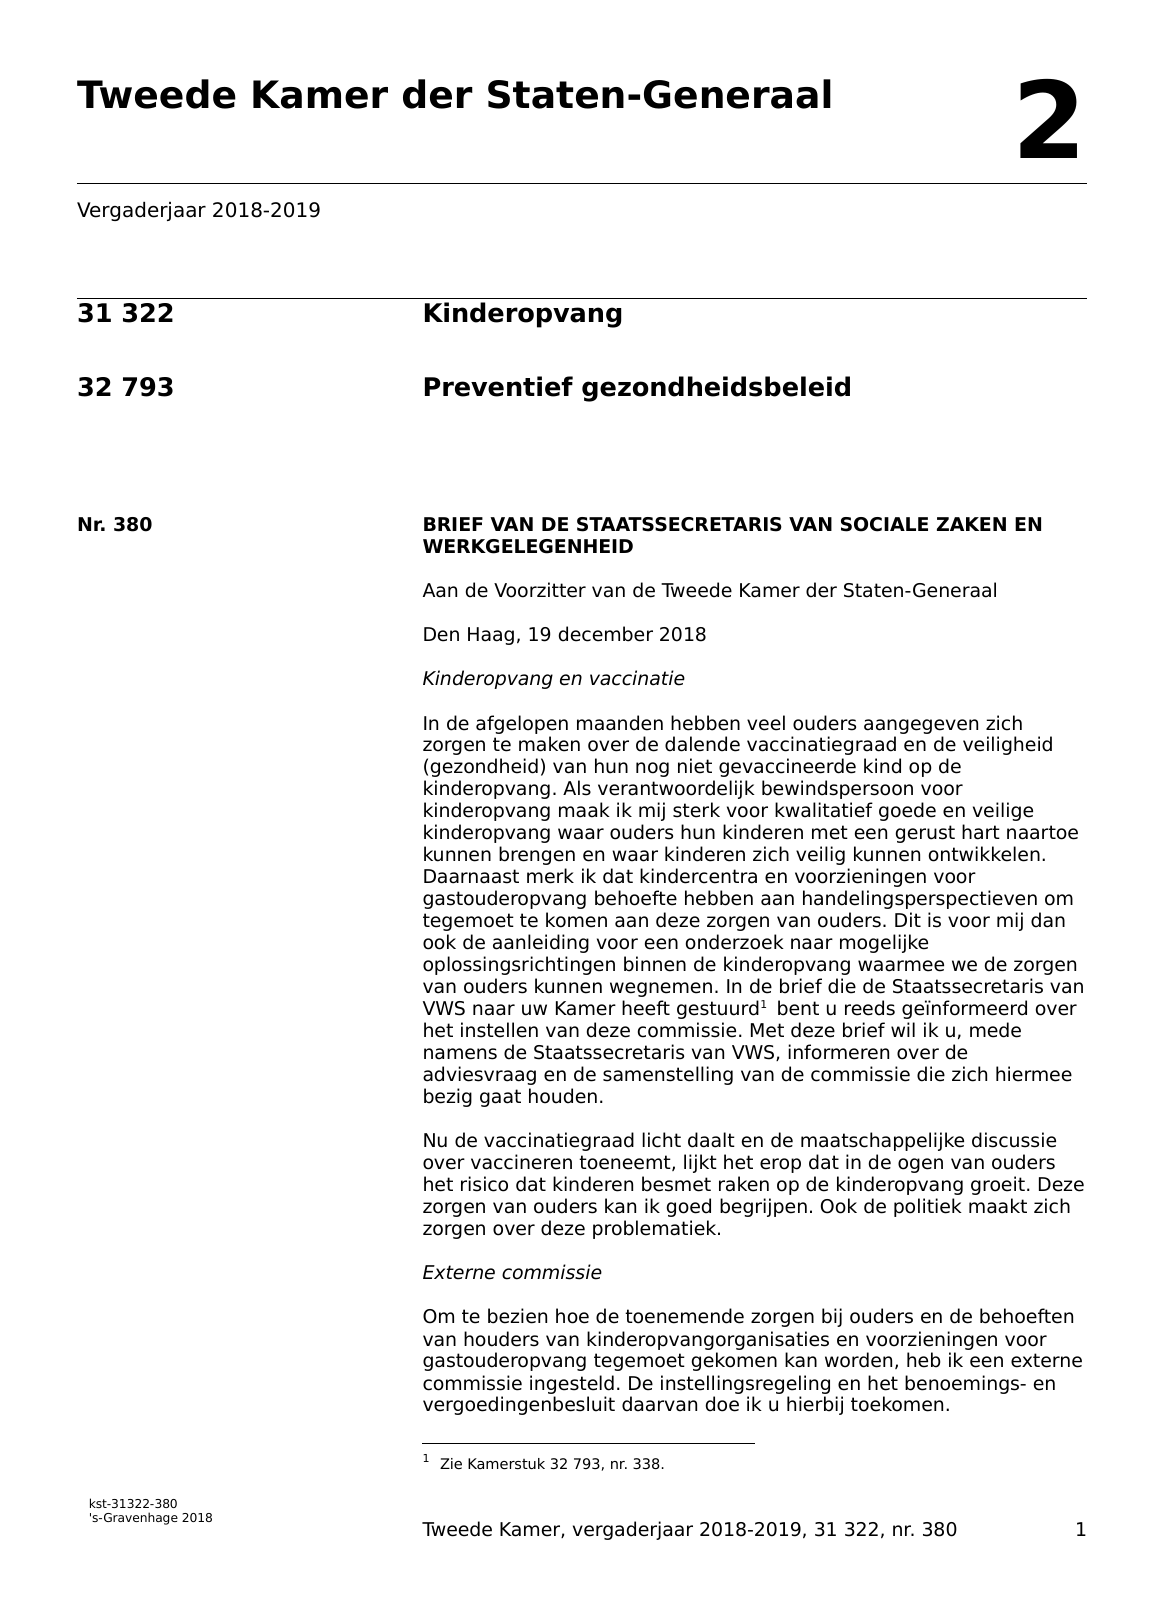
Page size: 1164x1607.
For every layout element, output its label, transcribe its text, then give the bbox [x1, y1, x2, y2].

subtitle 31 322 Kinderopvang [77, 299, 1087, 329]
subtitle 32 793 Preventief gezondheidsbeleid [77, 373, 1087, 403]
text Zie Kamerstuk 32 793, nr. 338. [422, 1452, 1087, 1474]
text Nu de vaccinatiegraad licht daalt en de maatschappelijke discussie over vaccineren toeneemt, lijkt het erop dat in de ogen van ouders het risico dat kinderen besmet raken op de kinderopvang groeit. Deze zorgen van ouders kan ik goed begrijpen. Ook de politiek maakt zich zorgen over deze problematiek. [422, 1130, 1087, 1240]
table_header Tweede Kamer der Staten-Generaal [77, 59, 886, 183]
text Den Haag, 19 december 2018 [422, 624, 1087, 646]
text 's-Gravenhage 2018 [88, 1511, 323, 1525]
table_cell Vergaderjaar 2018-2019 [77, 184, 1087, 298]
subtitle Externe commissie [422, 1262, 1087, 1284]
subtitle Kinderopvang en vaccinatie [422, 668, 1087, 690]
text kst-31322-380 [88, 1497, 323, 1511]
text Om te bezien hoe de toenemende zorgen bij ouders en de behoeften van houders van kinderopvangorganisaties en voorzieningen voor gastouderopvang tegemoet gekomen kan worden, heb ik een externe commissie ingesteld. De instellingsregeling en het benoemings- en vergoedingenbesluit daarvan doe ik u hierbij toekomen. [422, 1306, 1087, 1416]
table_header 2 [886, 59, 1087, 183]
text In de afgelopen maanden hebben veel ouders aangegeven zich zorgen te maken over de dalende vaccinatiegraad en de veiligheid (gezondheid) van hun nog niet gevaccineerde kind op de kinderopvang. Als verantwoordelijk bewindspersoon voor kinderopvang maak ik mij sterk voor kwalitatief goede en veilige kinderopvang waar ouders hun kinderen met een gerust hart naartoe kunnen brengen en waar kinderen zich veilig kunnen ontwikkelen. Daarnaast merk ik dat kindercentra en voorzieningen voor gastouderopvang behoefte hebben aan handelingsperspectieven om tegemoet te komen aan deze zorgen van ouders. Dit is voor mij dan ook de aanleiding voor een onderzoek naar mogelijke oplossingsrichtingen binnen de kinderopvang waarmee we de zorgen van ouders kunnen wegnemen. In de brief die de Staatssecretaris van VWS naar uw Kamer heeft gestuurd bent u reeds geïnformeerd over het instellen van deze commissie. Met deze brief wil ik u, mede namens de Staatssecretaris van VWS, informeren over de adviesvraag en de samenstelling van de commissie die zich hiermee bezig gaat houden. [422, 712, 1087, 1108]
text Aan de Voorzitter van de Tweede Kamer der Staten-Generaal [422, 580, 1087, 602]
subtitle Nr. 380 BRIEF VAN DE STAATSSECRETARIS VAN SOCIALE ZAKEN EN WERKGELEGENHEID [77, 514, 1087, 558]
